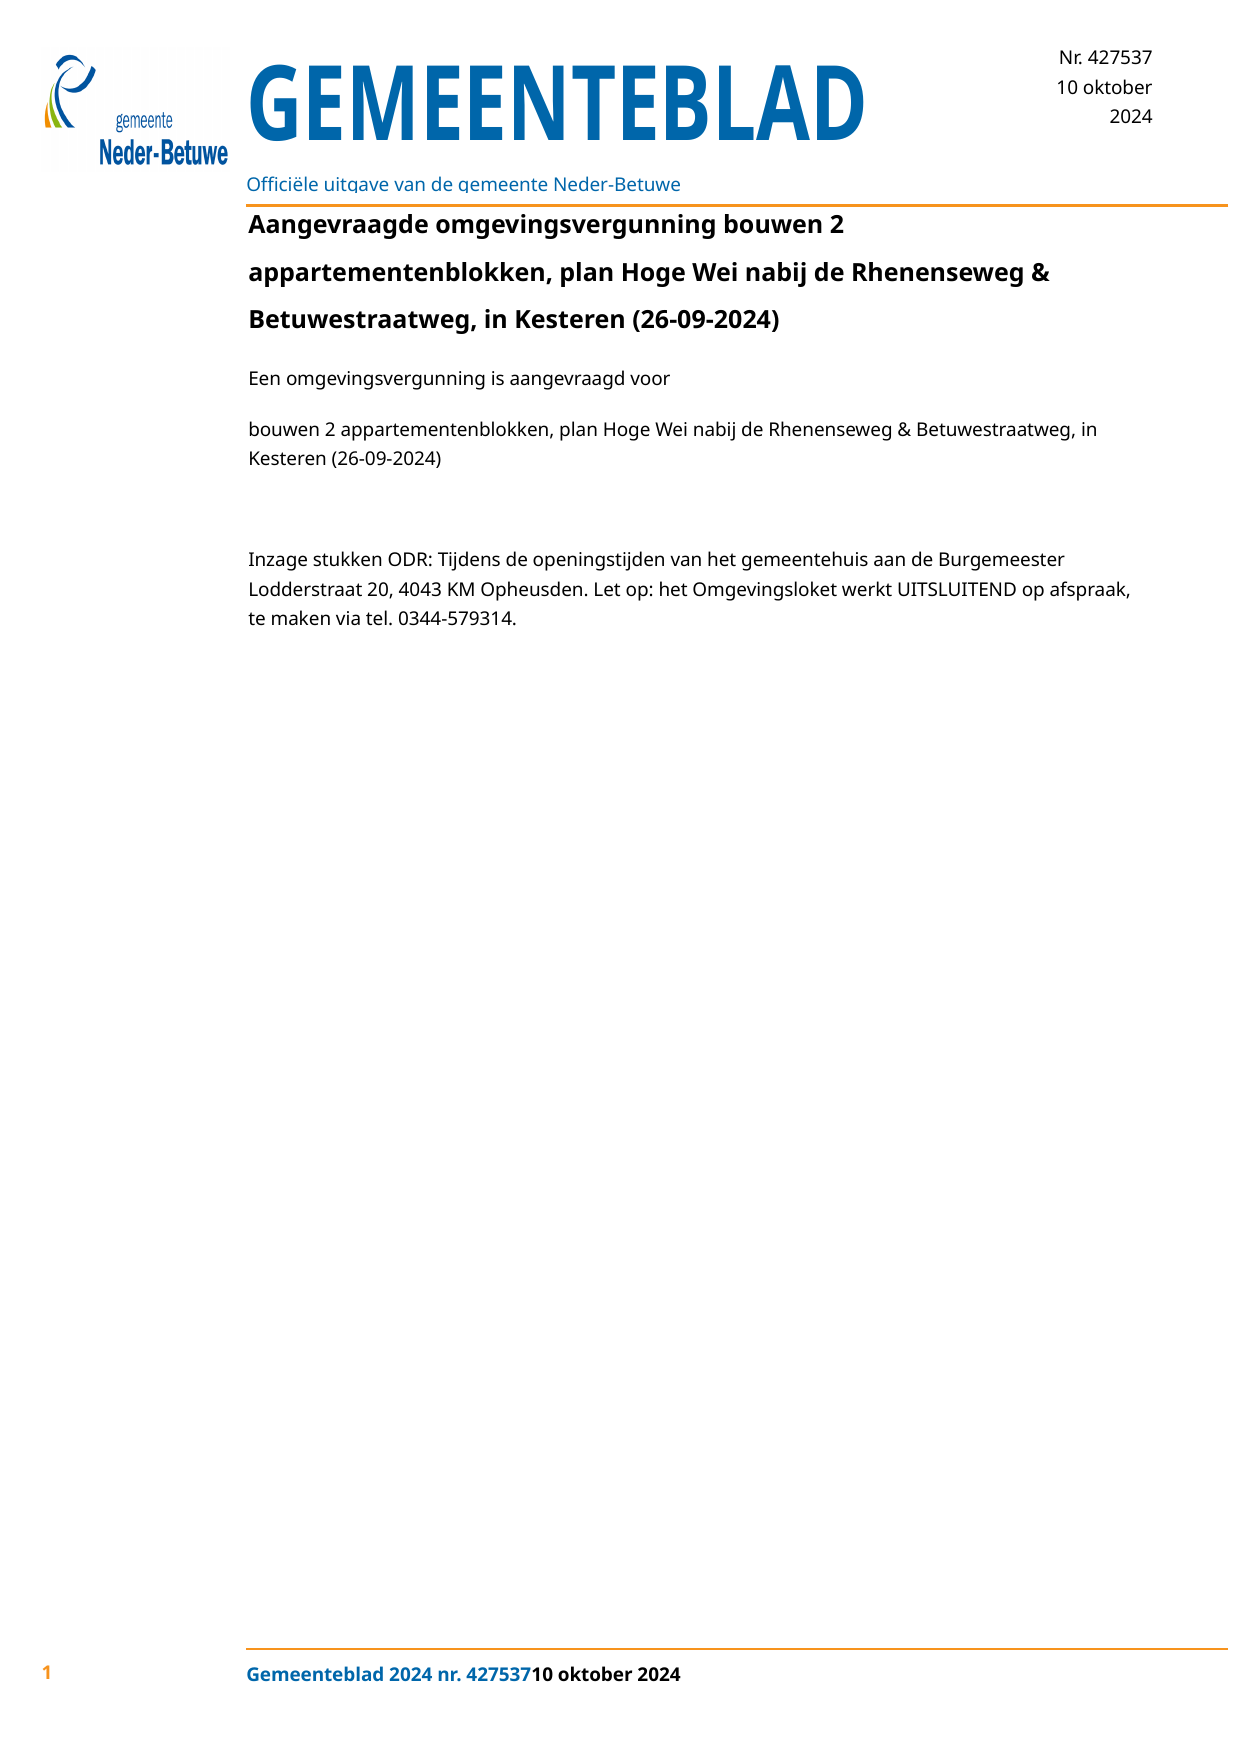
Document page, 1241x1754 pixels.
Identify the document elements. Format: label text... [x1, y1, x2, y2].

picture [41, 47, 231, 172]
text Inzage stukken ODR: Tijdens de openingstijden van het gemeentehuis aan de Burgemeester Lodderstraat 20, 4043 KM Opheusden. Let op: het Omgevingsloket werkt UITSLUITEND op afspraak, te maken via tel. 0344-579314. [248, 546, 1152, 631]
text Aangevraagde omgevingsvergunning bouwen 2 appartementenblokken, plan Hoge Wei nabij de Rhenenseweg & Betuwestraatweg, in Kesteren (26-09-2024) [248, 207, 1152, 336]
text Een omgevingsvergunning is aangevraagd voor [248, 366, 1152, 391]
text bouwen 2 appartementenblokken, plan Hoge Wei nabij de Rhenenseweg & Betuwestraatweg, in Kesteren (26-09-2024) [248, 416, 1152, 471]
